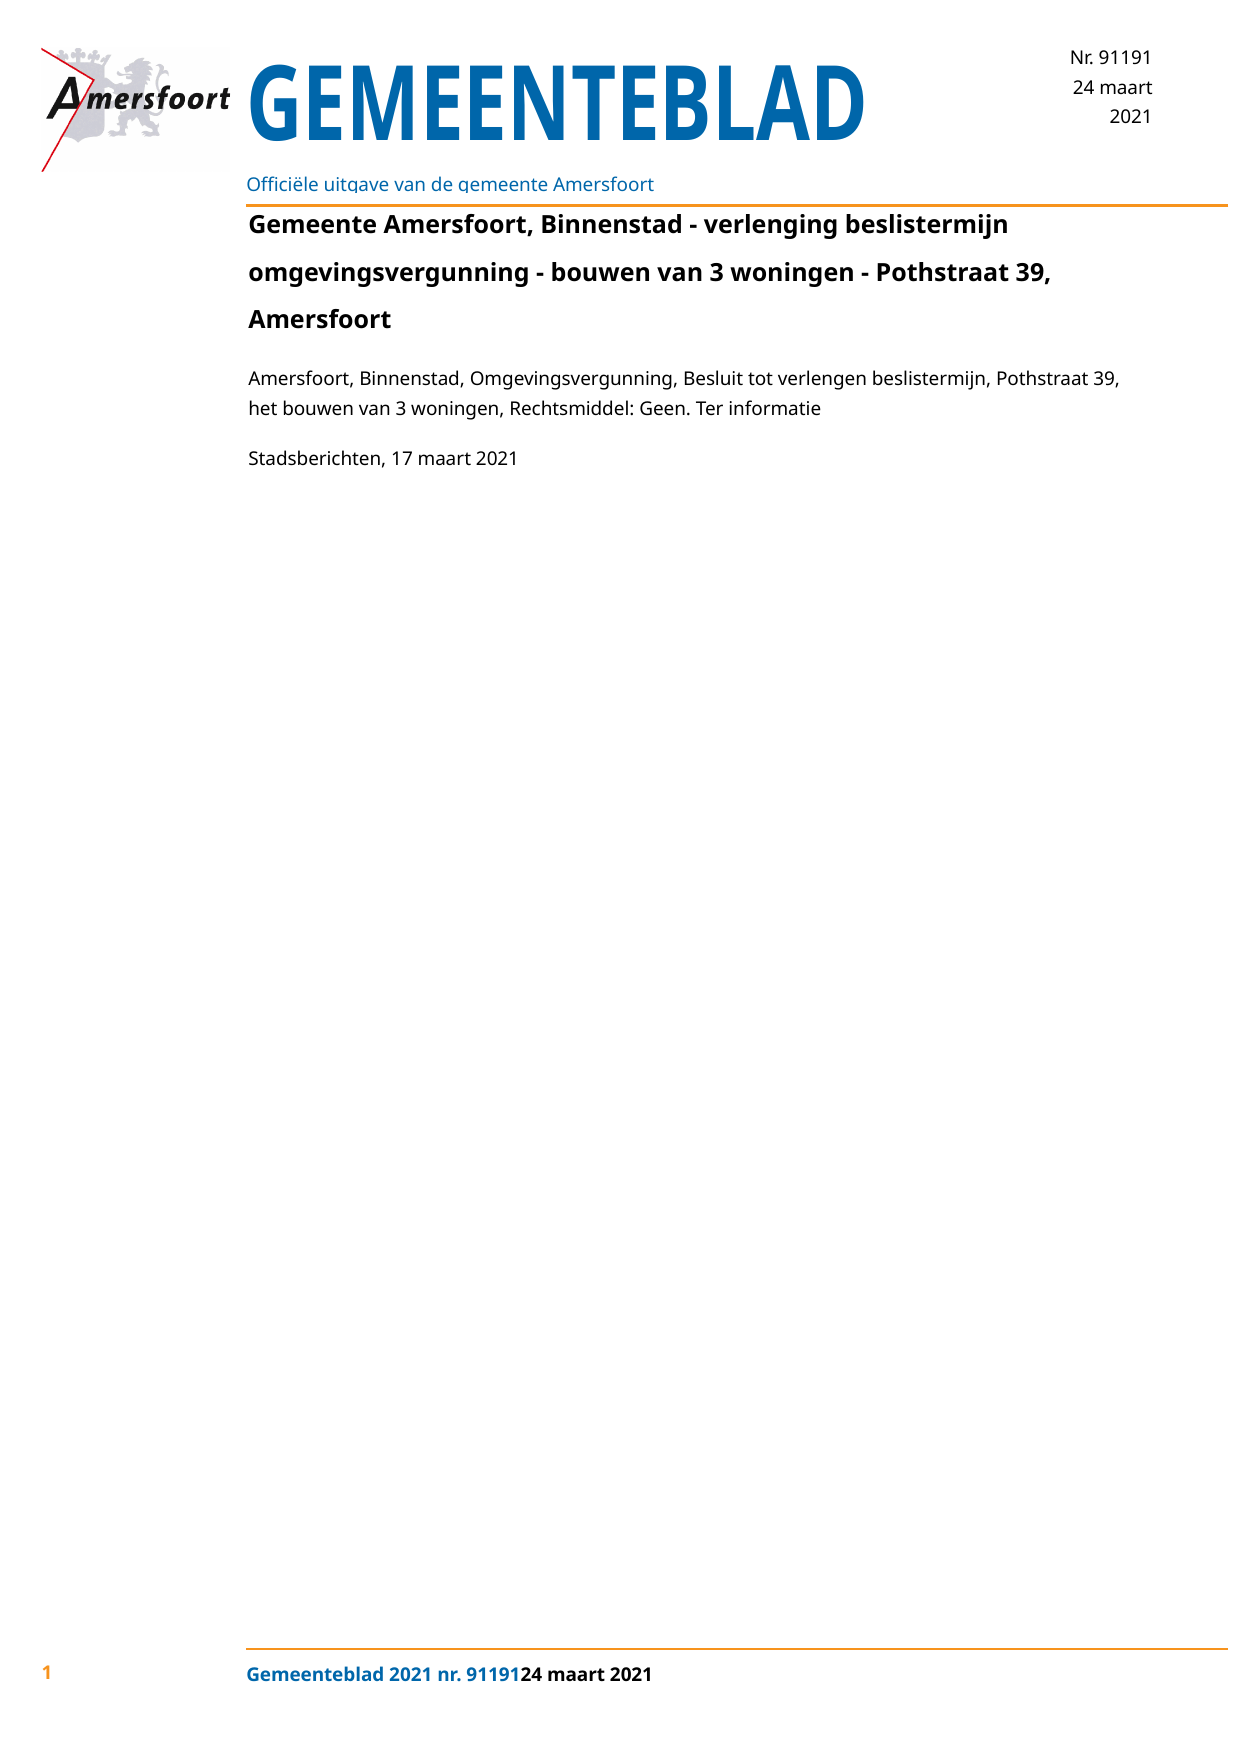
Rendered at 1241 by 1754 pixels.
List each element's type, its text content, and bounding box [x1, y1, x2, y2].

text Stadsberichten, 17 maart 2021 [248, 446, 1152, 471]
text Gemeente Amersfoort, Binnenstad - verlenging beslistermijn omgevingsvergunning - bouwen van 3 woningen - Pothstraat 39, Amersfoort [248, 207, 1152, 336]
picture [41, 47, 231, 172]
text Amersfoort, Binnenstad, Omgevingsvergunning, Besluit tot verlengen beslistermijn, Pothstraat 39, het bouwen van 3 woningen, Rechtsmiddel: Geen. Ter informatie [248, 366, 1152, 421]
